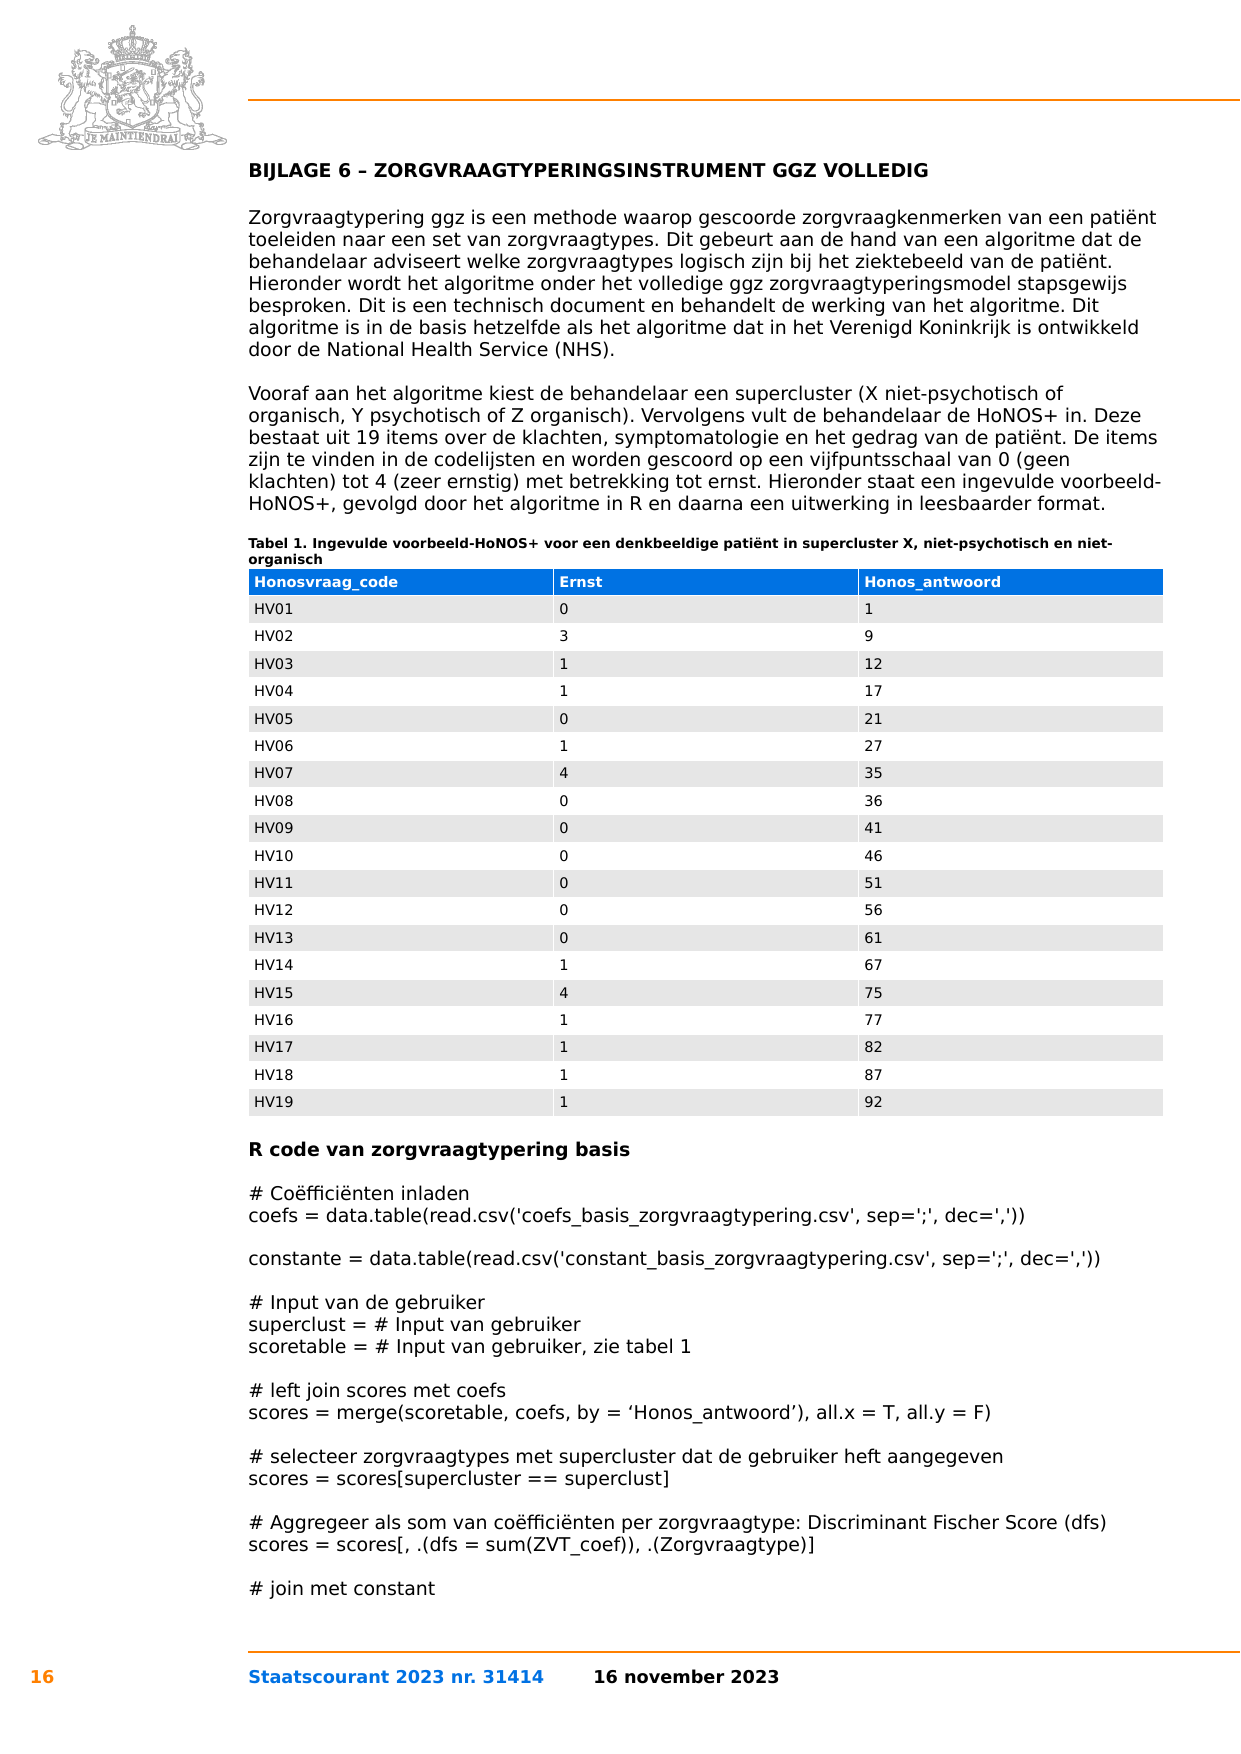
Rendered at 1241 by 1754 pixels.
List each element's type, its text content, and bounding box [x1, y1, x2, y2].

table_cell HV12 [249, 898, 553, 924]
subtitle R code van zorgvraagtypering basis [248, 1139, 1163, 1161]
text # Aggregeer als som van coëfficiënten per zorgvraagtype: Discriminant Fischer Score (dfs) [248, 1512, 1163, 1534]
text coefs = data.table(read.csv('coefs_basis_zorgvraagtypering.csv', sep=';', dec=',')) [248, 1204, 1163, 1226]
table_cell 27 [859, 733, 1163, 759]
table_cell 12 [859, 651, 1163, 677]
table_cell 51 [859, 870, 1163, 897]
table_cell 46 [859, 843, 1163, 869]
table_cell HV04 [249, 679, 553, 705]
table_cell 3 [554, 624, 858, 650]
table_cell 1 [554, 1035, 858, 1061]
table_cell 77 [859, 1007, 1163, 1033]
table_cell HV15 [249, 980, 553, 1006]
table_cell HV03 [249, 651, 553, 677]
table_cell 0 [554, 596, 858, 623]
table_header Tabel 1. Ingevulde voorbeeld-HoNOS+ voor een denkbeeldige patiënt in supercluster X, niet-psychotisch en niet-organisch [248, 536, 1163, 568]
table_cell 75 [859, 980, 1163, 1006]
table_cell HV11 [249, 870, 553, 897]
table_cell HV08 [249, 788, 553, 814]
table_cell HV13 [249, 925, 553, 951]
table_cell 36 [859, 788, 1163, 814]
text # join met constant [248, 1577, 1163, 1599]
table_cell 92 [859, 1089, 1163, 1116]
text scoretable = # Input van gebruiker, zie tabel 1 [248, 1336, 1163, 1358]
table_cell HV17 [249, 1035, 553, 1061]
picture [38, 25, 227, 150]
table_cell 9 [859, 624, 1163, 650]
table_cell 1 [554, 679, 858, 705]
text # Input van de gebruiker [248, 1292, 1163, 1314]
text scores = scores[, .(dfs = sum(ZVT_coef)), .(Zorgvraagtype)] [248, 1534, 1163, 1556]
table_cell 41 [859, 815, 1163, 842]
table_cell 1 [554, 1062, 858, 1088]
text constante = data.table(read.csv('constant_basis_zorgvraagtypering.csv', sep=';', dec=',')) [248, 1248, 1163, 1270]
text Vooraf aan het algoritme kiest de behandelaar een supercluster (X niet-psychotisch of organisch, Y psychotisch of Z organisch). Vervolgens vult de behandelaar de HoNOS+ in. Deze bestaat uit 19 items over de klachten, symptomatologie en het gedrag van de patiënt. De items zijn te vinden in de codelijsten en worden gescoord op een vijfpuntsschaal van 0 (geen klachten) tot 4 (zeer ernstig) met betrekking tot ernst. Hieronder staat een ingevulde voorbeeld-HoNOS+, gevolgd door het algoritme in R en daarna een uitwerking in leesbaarder format. [248, 383, 1163, 514]
table_cell 4 [554, 761, 858, 787]
table_cell HV07 [249, 761, 553, 787]
text scores = merge(scoretable, coefs, by = ‘Honos_antwoord’), all.x = T, all.y = F) [248, 1402, 1163, 1424]
table_cell 4 [554, 980, 858, 1006]
table_cell HV14 [249, 953, 553, 979]
table_cell HV01 [249, 596, 553, 623]
table_cell 67 [859, 953, 1163, 979]
table_cell HV16 [249, 1007, 553, 1033]
table_cell 21 [859, 706, 1163, 732]
text # Coëfficiënten inladen [248, 1182, 1163, 1204]
table_cell HV18 [249, 1062, 553, 1088]
text Zorgvraagtypering ggz is een methode waarop gescoorde zorgvraagkenmerken van een patiënt toeleiden naar een set van zorgvraagtypes. Dit gebeurt aan de hand van een algoritme dat de behandelaar adviseert welke zorgvraagtypes logisch zijn bij het ziektebeeld van de patiënt. Hieronder wordt het algoritme onder het volledige ggz zorgvraagtyperingsmodel stapsgewijs besproken. Dit is een technisch document en behandelt de werking van het algoritme. Dit algoritme is in de basis hetzelfde als het algoritme dat in het Verenigd Koninkrijk is ontwikkeld door de National Health Service (NHS). [248, 207, 1163, 361]
table_cell HV10 [249, 843, 553, 869]
table_cell 56 [859, 898, 1163, 924]
table_cell HV05 [249, 706, 553, 732]
text scores = scores[supercluster == superclust] [248, 1468, 1163, 1490]
table_cell HV19 [249, 1089, 553, 1116]
table_cell 82 [859, 1035, 1163, 1061]
table_cell 1 [554, 1089, 858, 1116]
table_cell 1 [859, 596, 1163, 623]
text # left join scores met coefs [248, 1380, 1163, 1402]
table_cell 1 [554, 953, 858, 979]
text # selecteer zorgvraagtypes met supercluster dat de gebruiker heft aangegeven [248, 1446, 1163, 1468]
table_cell 87 [859, 1062, 1163, 1088]
subtitle BIJLAGE 6 – ZORGVRAAGTYPERINGSINSTRUMENT GGZ VOLLEDIG [248, 160, 1163, 182]
table_cell HV02 [249, 624, 553, 650]
table_cell 0 [554, 788, 858, 814]
table_cell Honos_antwoord [859, 569, 1163, 595]
table_cell Honosvraag_code [249, 569, 553, 595]
table_cell 17 [859, 679, 1163, 705]
table_cell HV09 [249, 815, 553, 842]
table_cell 0 [554, 925, 858, 951]
table_cell 1 [554, 1007, 858, 1033]
text superclust = # Input van gebruiker [248, 1314, 1163, 1336]
table_cell 1 [554, 733, 858, 759]
table_cell 61 [859, 925, 1163, 951]
table_cell 1 [554, 651, 858, 677]
table_cell 0 [554, 706, 858, 732]
table_cell HV06 [249, 733, 553, 759]
table_cell 35 [859, 761, 1163, 787]
table_cell Ernst [554, 569, 858, 595]
table_cell 0 [554, 870, 858, 897]
table_cell 0 [554, 898, 858, 924]
table_cell 0 [554, 843, 858, 869]
table_cell 0 [554, 815, 858, 842]
